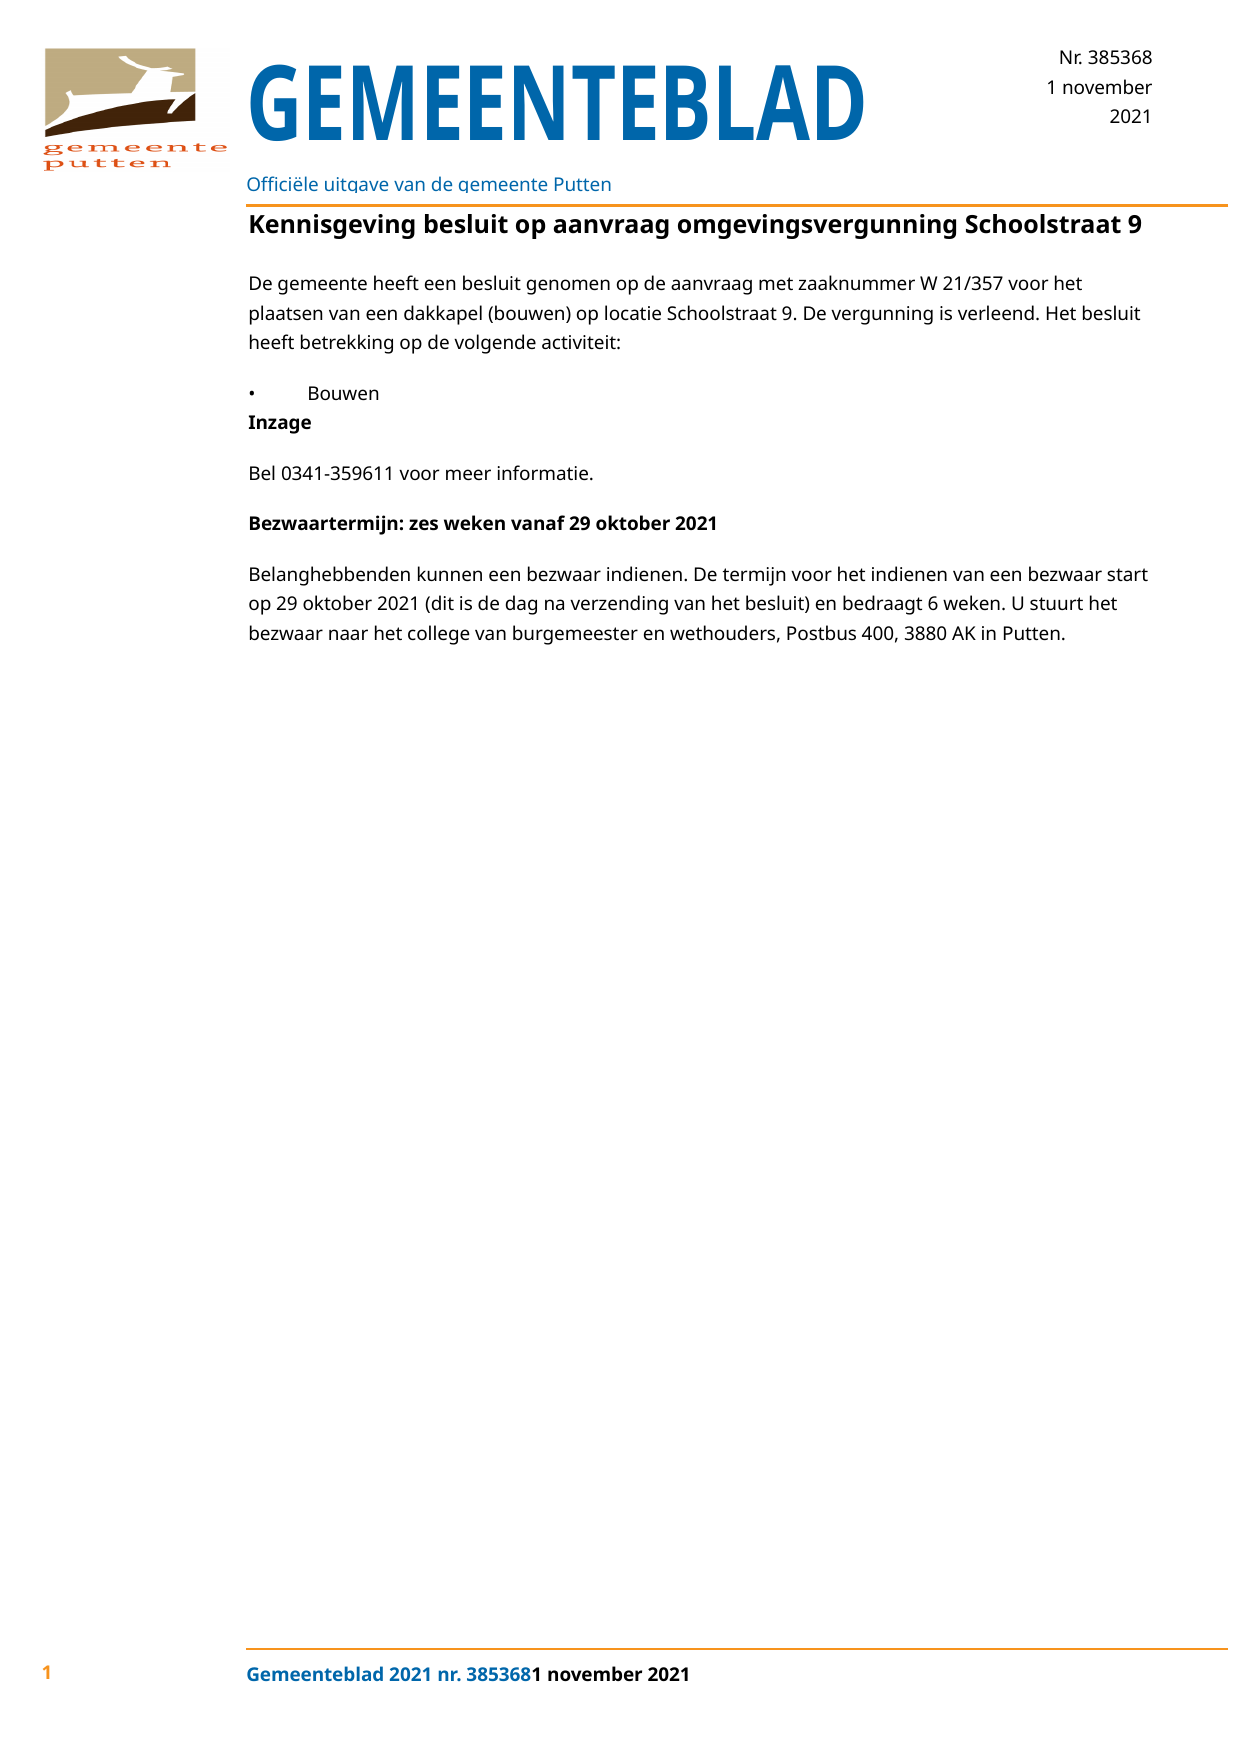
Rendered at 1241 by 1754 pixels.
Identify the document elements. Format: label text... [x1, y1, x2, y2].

text Belanghebbenden kunnen een bezwaar indienen. De termijn voor het indienen van een bezwaar start op 29 oktober 2021 (dit is de dag na verzending van het besluit) en bedraagt 6 weken. U stuurt het bezwaar naar het college van burgemeester en wethouders, Postbus 400, 3880 AK in Putten. [248, 561, 1152, 646]
text Bezwaartermijn: zes weken vanaf 29 oktober 2021 [248, 510, 1152, 536]
list Bouwen [248, 380, 1152, 406]
text Inzage [248, 409, 1152, 435]
text Bel 0341-359611 voor meer informatie. [248, 460, 1152, 486]
text Kennisgeving besluit op aanvraag omgevingsvergunning Schoolstraat 9 [248, 207, 1152, 241]
picture [41, 47, 231, 172]
text De gemeente heeft een besluit genomen op de aanvraag met zaaknummer W 21/357 voor het plaatsen van een dakkapel (bouwen) op locatie Schoolstraat 9. De vergunning is verleend. Het besluit heeft betrekking op de volgende activiteit: [248, 270, 1152, 355]
